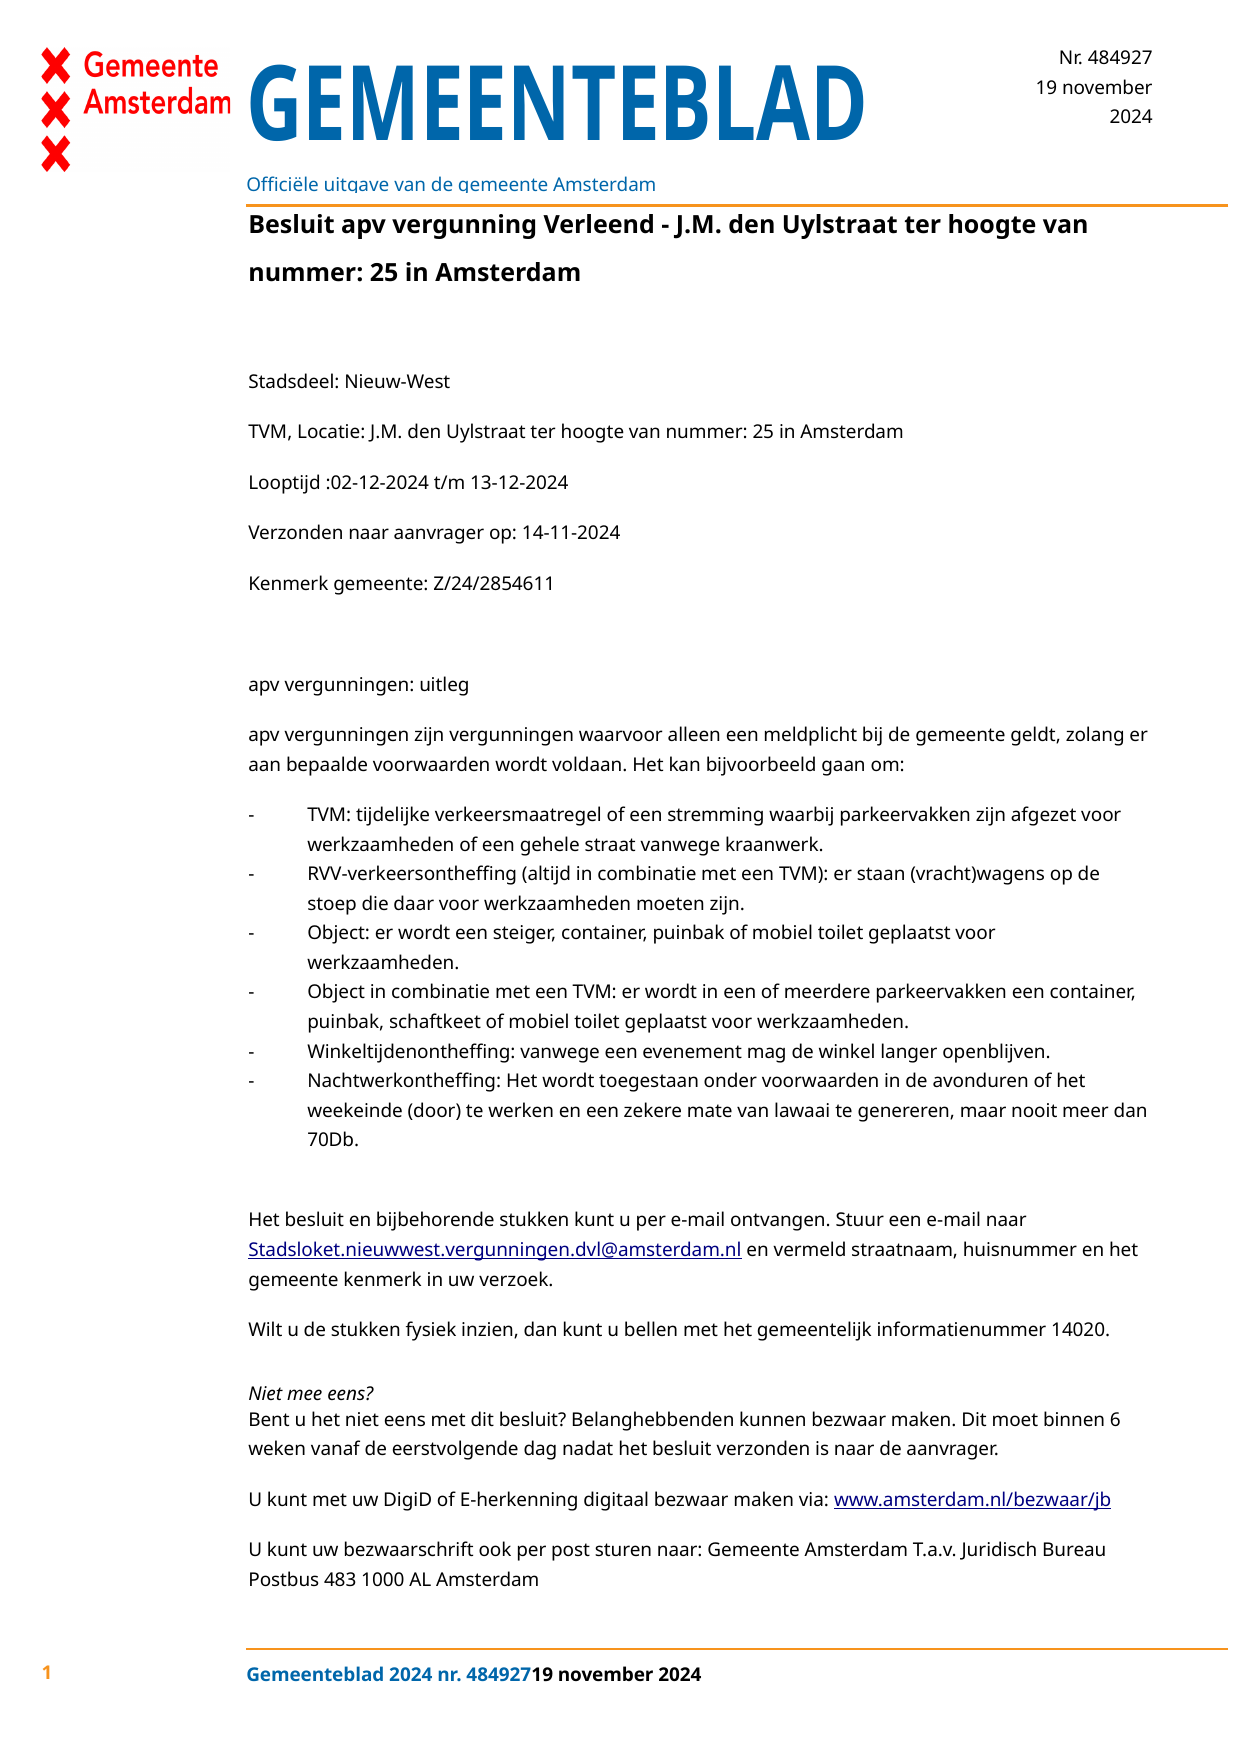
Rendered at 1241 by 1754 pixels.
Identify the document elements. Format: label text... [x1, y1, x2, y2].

text Niet mee eens? [248, 1380, 1152, 1406]
list RVV-verkeersontheffing (altijd in combinatie met een TVM): er staan (vracht)wagens op de stoep die daar voor werkzaamheden moeten zijn. [248, 860, 1152, 916]
text apv vergunningen zijn vergunningen waarvoor alleen een meldplicht bij de gemeente geldt, zolang er aan bepaalde voorwaarden wordt voldaan. Het kan bijvoorbeeld gaan om: [248, 721, 1152, 777]
text Het besluit en bijbehorende stukken kunt u per e-mail ontvangen. Stuur een e-mail naar Stadsloket.nieuwwest.vergunningen.dvl@amsterdam.nl en vermeld straatnaam, huisnummer en het gemeente kenmerk in uw verzoek. [248, 1207, 1152, 1292]
text Wilt u de stukken fysiek inzien, dan kunt u bellen met het gemeentelijk informatienummer 14020. [248, 1316, 1152, 1342]
text Looptijd :02-12-2024 t/m 13-12-2024 [248, 469, 1152, 495]
text U kunt uw bezwaarschrift ook per post sturen naar: Gemeente Amsterdam T.a.v. Juridisch Bureau Postbus 483 1000 AL Amsterdam [248, 1536, 1152, 1592]
list Winkeltijdenontheffing: vanwege een evenement mag de winkel langer openblijven. [248, 1038, 1152, 1064]
text Bent u het niet eens met dit besluit? Belanghebbenden kunnen bezwaar maken. Dit moet binnen 6 weken vanaf de eerstvolgende dag nadat het besluit verzonden is naar de aanvrager. [248, 1406, 1152, 1461]
list Nachtwerkontheffing: Het wordt toegestaan onder voorwaarden in de avonduren of het weekeinde (door) te werken en een zekere mate van lawaai te genereren, maar nooit meer dan 70Db. [248, 1067, 1152, 1152]
text apv vergunningen: uitleg [248, 671, 1152, 697]
text Stadsdeel: Nieuw-West [248, 368, 1152, 394]
picture [41, 47, 231, 172]
text Verzonden naar aanvrager op: 14-11-2024 [248, 519, 1152, 545]
text Kenmerk gemeente: Z/24/2854611 [248, 570, 1152, 596]
text TVM, Locatie: J.M. den Uylstraat ter hoogte van nummer: 25 in Amsterdam [248, 419, 1152, 444]
list Object: er wordt een steiger, container, puinbak of mobiel toilet geplaatst voor werkzaamheden. [248, 919, 1152, 975]
list TVM: tijdelijke verkeersmaatregel of een stremming waarbij parkeervakken zijn afgezet voor werkzaamheden of een gehele straat vanwege kraanwerk. [248, 801, 1152, 857]
text Besluit apv vergunning Verleend - J.M. den Uylstraat ter hoogte van nummer: 25 in Amsterdam [248, 207, 1152, 288]
list Object in combinatie met een TVM: er wordt in een of meerdere parkeervakken een container, puinbak, schaftkeet of mobiel toilet geplaatst voor werkzaamheden. [248, 979, 1152, 1034]
text U kunt met uw DigiD of E-herkenning digitaal bezwaar maken via: www.amsterdam.nl/bezwaar/jb [248, 1486, 1152, 1512]
